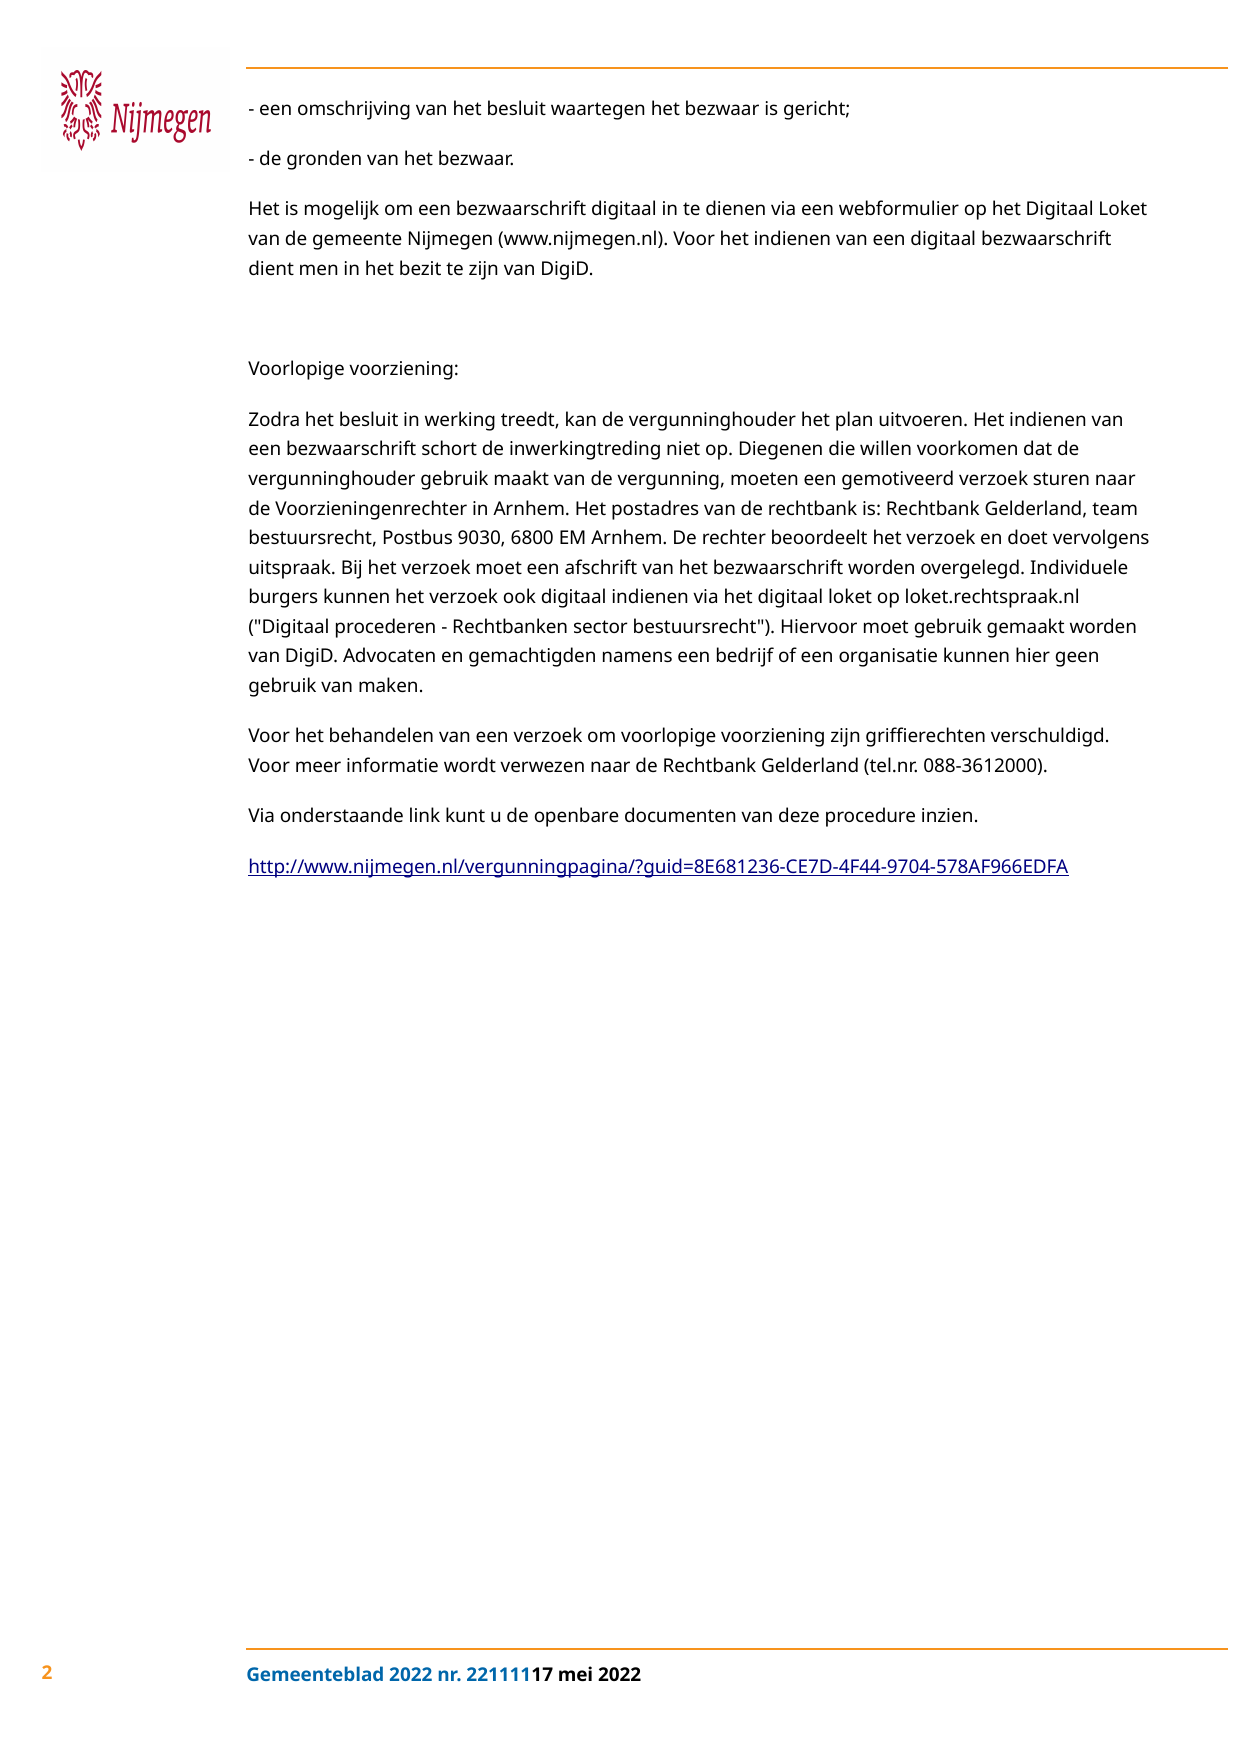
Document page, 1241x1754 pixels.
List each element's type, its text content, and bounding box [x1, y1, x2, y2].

text Zodra het besluit in werking treedt, kan de vergunninghouder het plan uitvoeren. Het indienen van een bezwaarschrift schort de inwerkingtreding niet op. Diegenen die willen voorkomen dat de vergunninghouder gebruik maakt van de vergunning, moeten een gemotiveerd verzoek sturen naar de Voorzieningenrechter in Arnhem. Het postadres van de rechtbank is: Rechtbank Gelderland, team bestuursrecht, Postbus 9030, 6800 EM Arnhem. De rechter beoordeelt het verzoek en doet vervolgens uitspraak. Bij het verzoek moet een afschrift van het bezwaarschrift worden overgelegd. Individuele burgers kunnen het verzoek ook digitaal indienen via het digitaal loket op loket.rechtspraak.nl ("Digitaal procederen - Rechtbanken sector bestuursrecht"). Hiervoor moet gebruik gemaakt worden van DigiD. Advocaten en gemachtigden namens een bedrijf of een organisatie kunnen hier geen gebruik van maken. [248, 406, 1152, 698]
text http://www.nijmegen.nl/vergunningpagina/?guid=8E681236-CE7D-4F44-9704-578AF966EDFA [248, 853, 1152, 879]
text - de gronden van het bezwaar. [248, 145, 1152, 171]
text Voorlopige voorziening: [248, 356, 1152, 381]
text Het is mogelijk om een bezwaarschrift digitaal in te dienen via een webformulier op het Digitaal Loket van de gemeente Nijmegen (www.nijmegen.nl). Voor het indienen van een digitaal bezwaarschrift dient men in het bezit te zijn van DigiD. [248, 196, 1152, 281]
text - een omschrijving van het besluit waartegen het bezwaar is gericht; [248, 95, 1152, 121]
picture [41, 47, 231, 172]
text Voor het behandelen van een verzoek om voorlopige voorziening zijn griffierechten verschuldigd. Voor meer informatie wordt verwezen naar de Rechtbank Gelderland (tel.nr. 088-3612000). [248, 723, 1152, 778]
text Via onderstaande link kunt u de openbare documenten van deze procedure inzien. [248, 803, 1152, 828]
